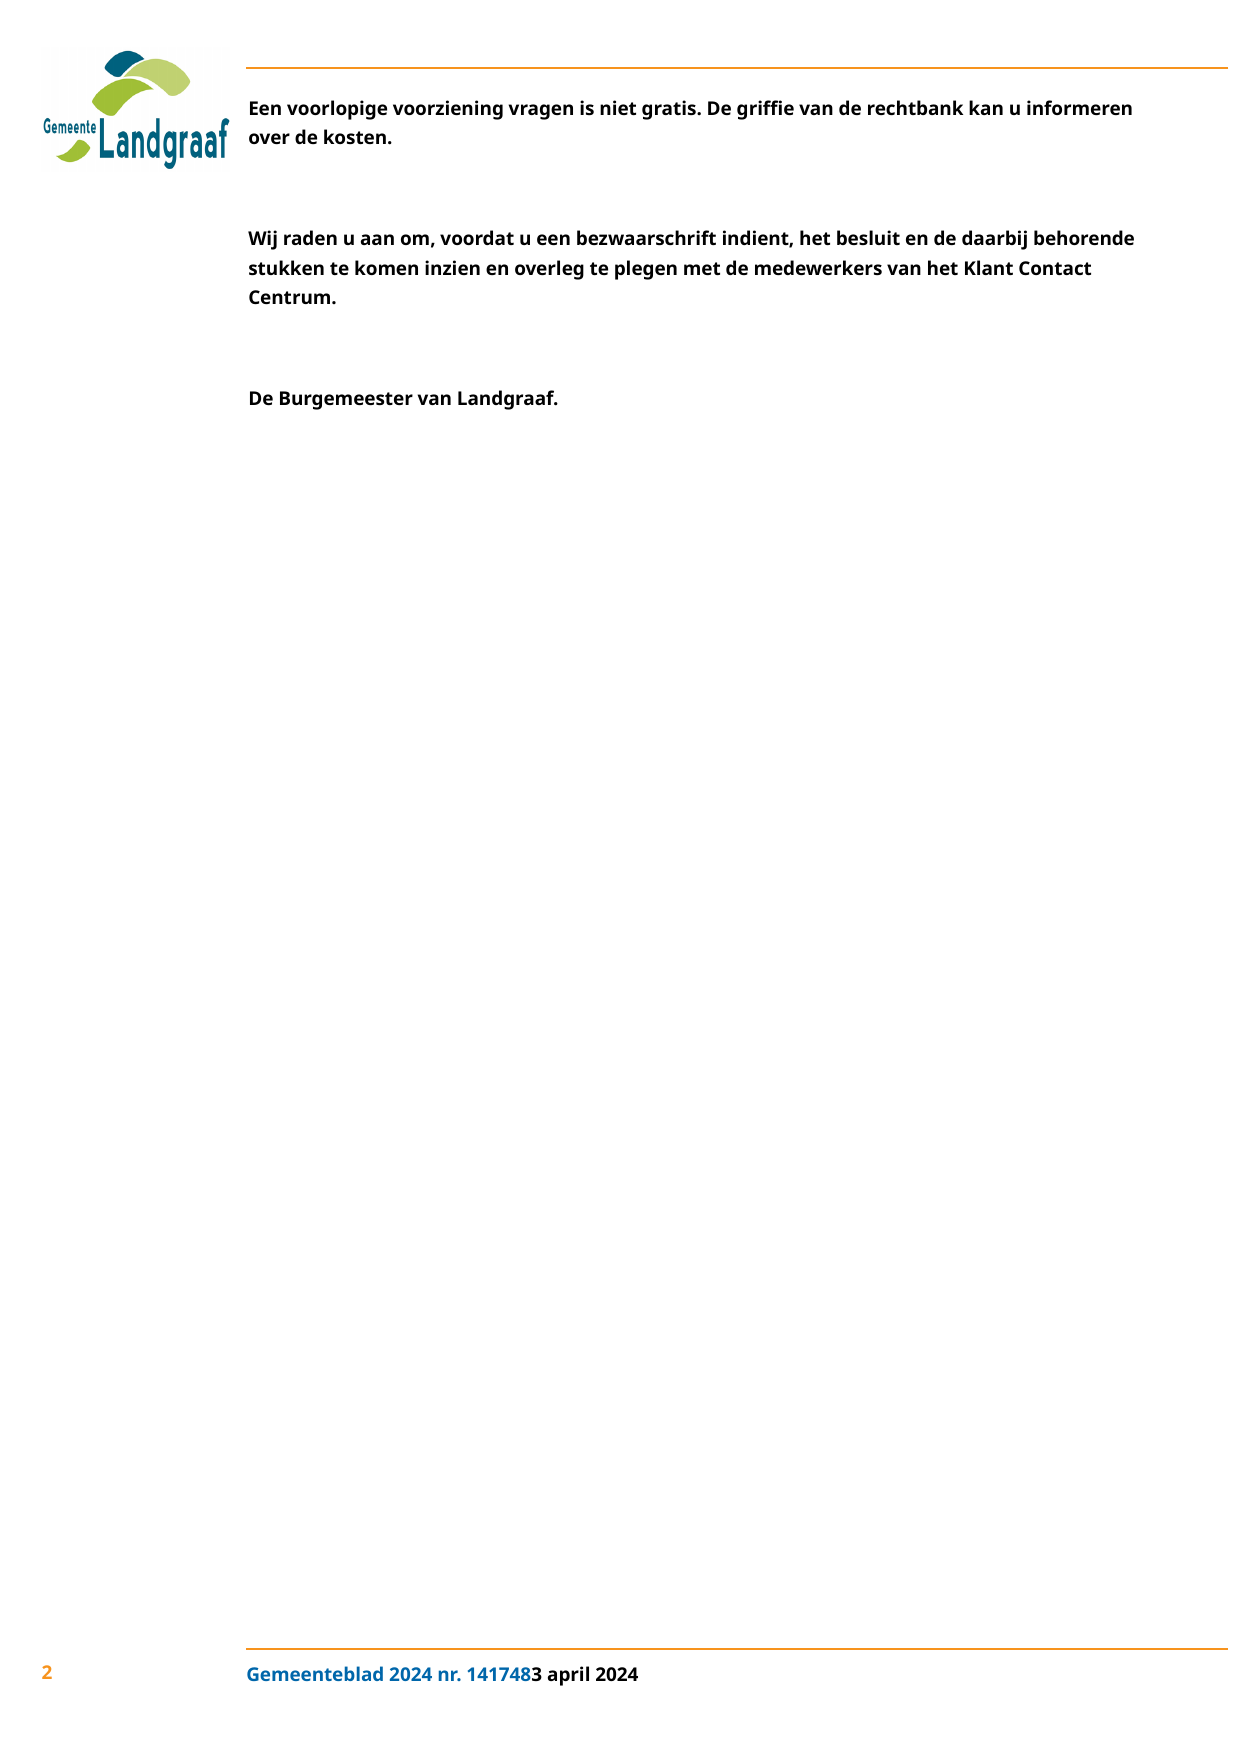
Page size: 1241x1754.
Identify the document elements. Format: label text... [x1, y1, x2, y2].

text Wij raden u aan om, voordat u een bezwaarschrift indient, het besluit en de daarbij behorende stukken te komen inzien en overleg te plegen met de medewerkers van het Klant Contact Centrum. [248, 225, 1152, 310]
text De Burgemeester van Landgraaf. [248, 385, 1152, 411]
picture [41, 47, 231, 172]
text Een voorlopige voorziening vragen is niet gratis. De griffie van de rechtbank kan u informeren over de kosten. [248, 95, 1152, 150]
